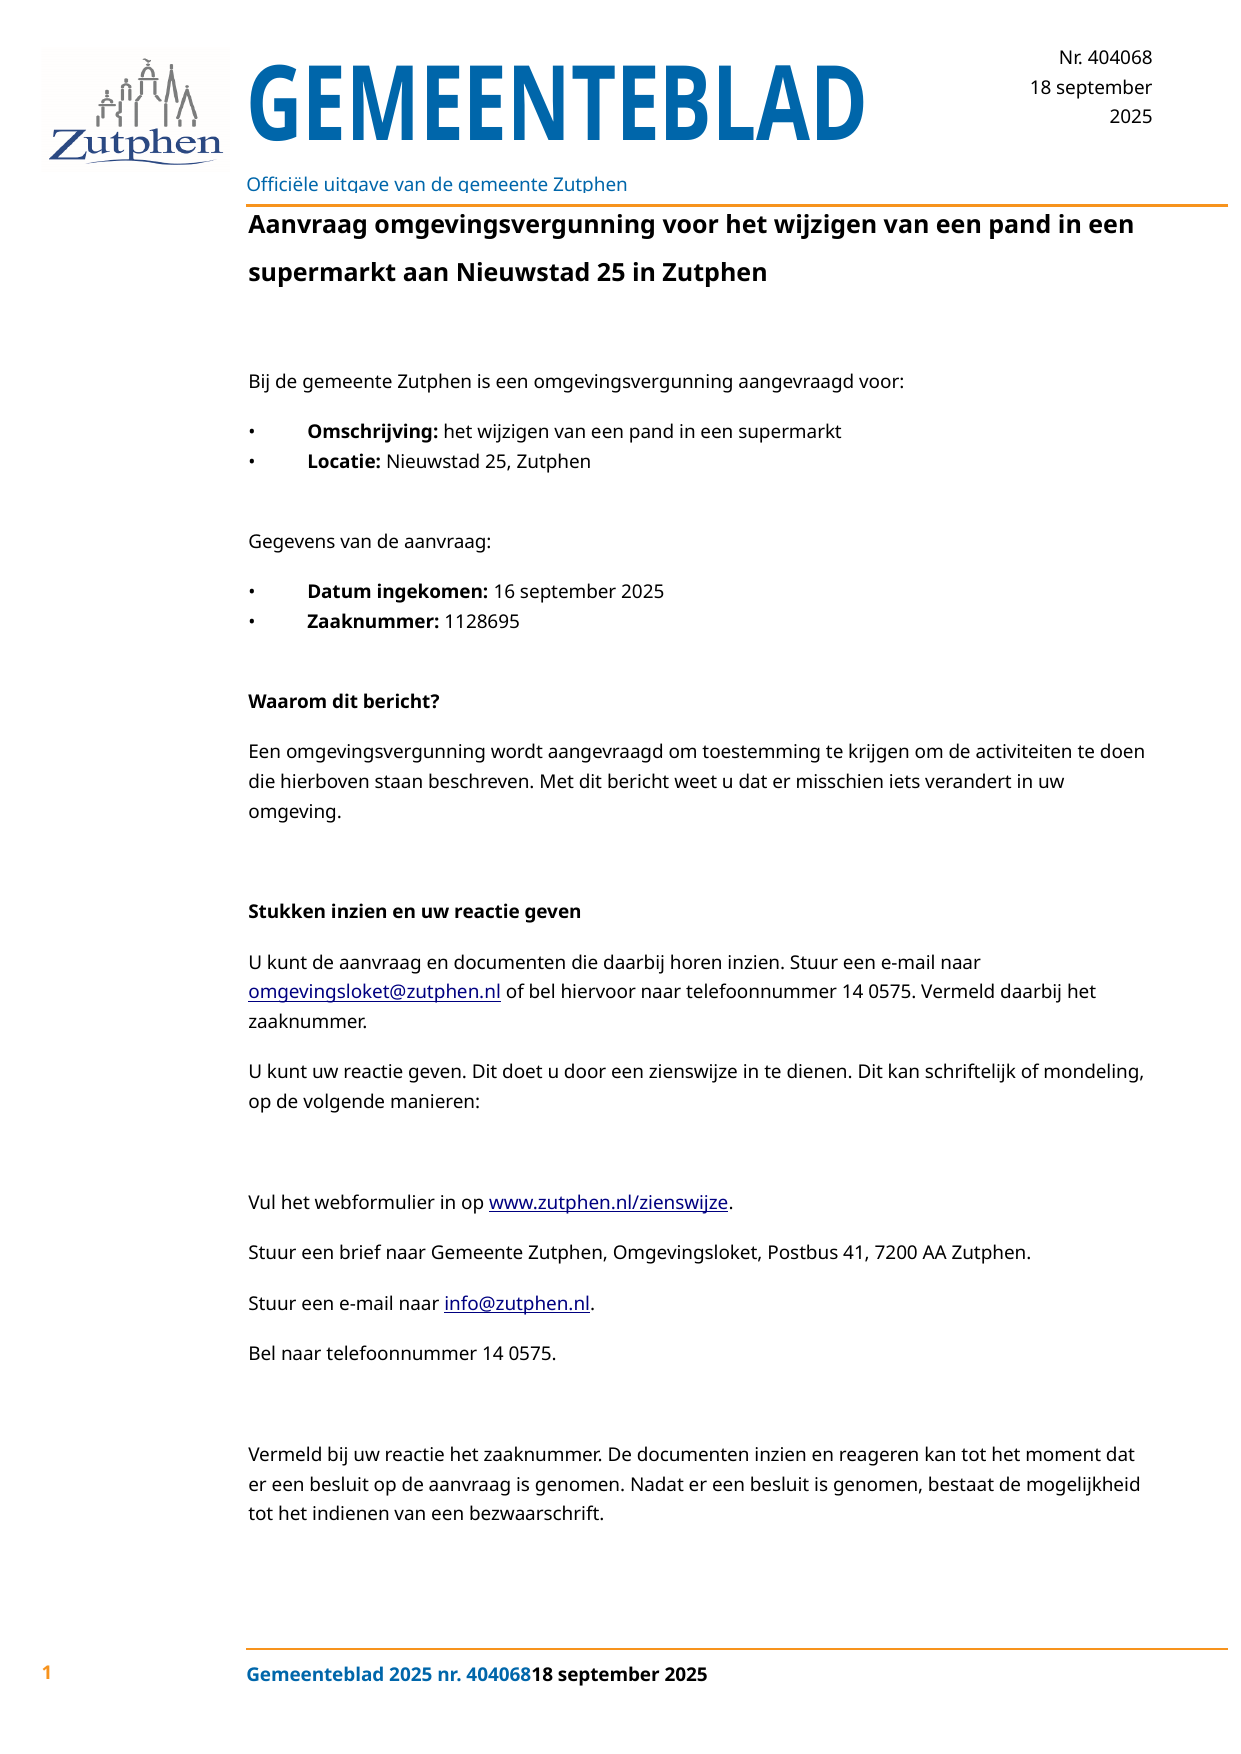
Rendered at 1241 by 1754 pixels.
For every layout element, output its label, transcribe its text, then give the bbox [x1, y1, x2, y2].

text U kunt de aanvraag en documenten die daarbij horen inzien. Stuur een e-mail naar omgevingsloket@zutphen.nl of bel hiervoor naar telefoonnummer 14 0575. Vermeld daarbij het zaaknummer. [248, 949, 1152, 1034]
text Stukken inzien en uw reactie geven [248, 899, 1152, 924]
text Stuur een e-mail naar info@zutphen.nl. [248, 1290, 1152, 1316]
text Stuur een brief naar Gemeente Zutphen, Omgevingsloket, Postbus 41, 7200 AA Zutphen. [248, 1239, 1152, 1265]
list Datum ingekomen: 16 september 2025 [248, 579, 1152, 604]
text Aanvraag omgevingsvergunning voor het wijzigen van een pand in een supermarkt aan Nieuwstad 25 in Zutphen [248, 207, 1152, 288]
text U kunt uw reactie geven. Dit doet u door een zienswijze in te dienen. Dit kan schriftelijk of mondeling, op de volgende manieren: [248, 1059, 1152, 1114]
picture [41, 47, 231, 172]
text Gegevens van de aanvraag: [248, 528, 1152, 554]
list Locatie: Nieuwstad 25, Zutphen [248, 448, 1152, 474]
list Omschrijving: het wijzigen van een pand in een supermarkt [248, 419, 1152, 444]
text Waarom dit bericht? [248, 688, 1152, 714]
text Bij de gemeente Zutphen is een omgevingsvergunning aangevraagd voor: [248, 368, 1152, 394]
text Vul het webformulier in op www.zutphen.nl/zienswijze. [248, 1189, 1152, 1215]
text Een omgevingsvergunning wordt aangevraagd om toestemming te krijgen om de activiteiten te doen die hierboven staan beschreven. Met dit bericht weet u dat er misschien iets verandert in uw omgeving. [248, 739, 1152, 824]
text Vermeld bij uw reactie het zaaknummer. De documenten inzien en reageren kan tot het moment dat er een besluit op de aanvraag is genomen. Nadat er een besluit is genomen, bestaat de mogelijkheid tot het indienen van een bezwaarschrift. [248, 1441, 1152, 1526]
text Bel naar telefoonnummer 14 0575. [248, 1340, 1152, 1366]
list Zaaknummer: 1128695 [248, 608, 1152, 634]
